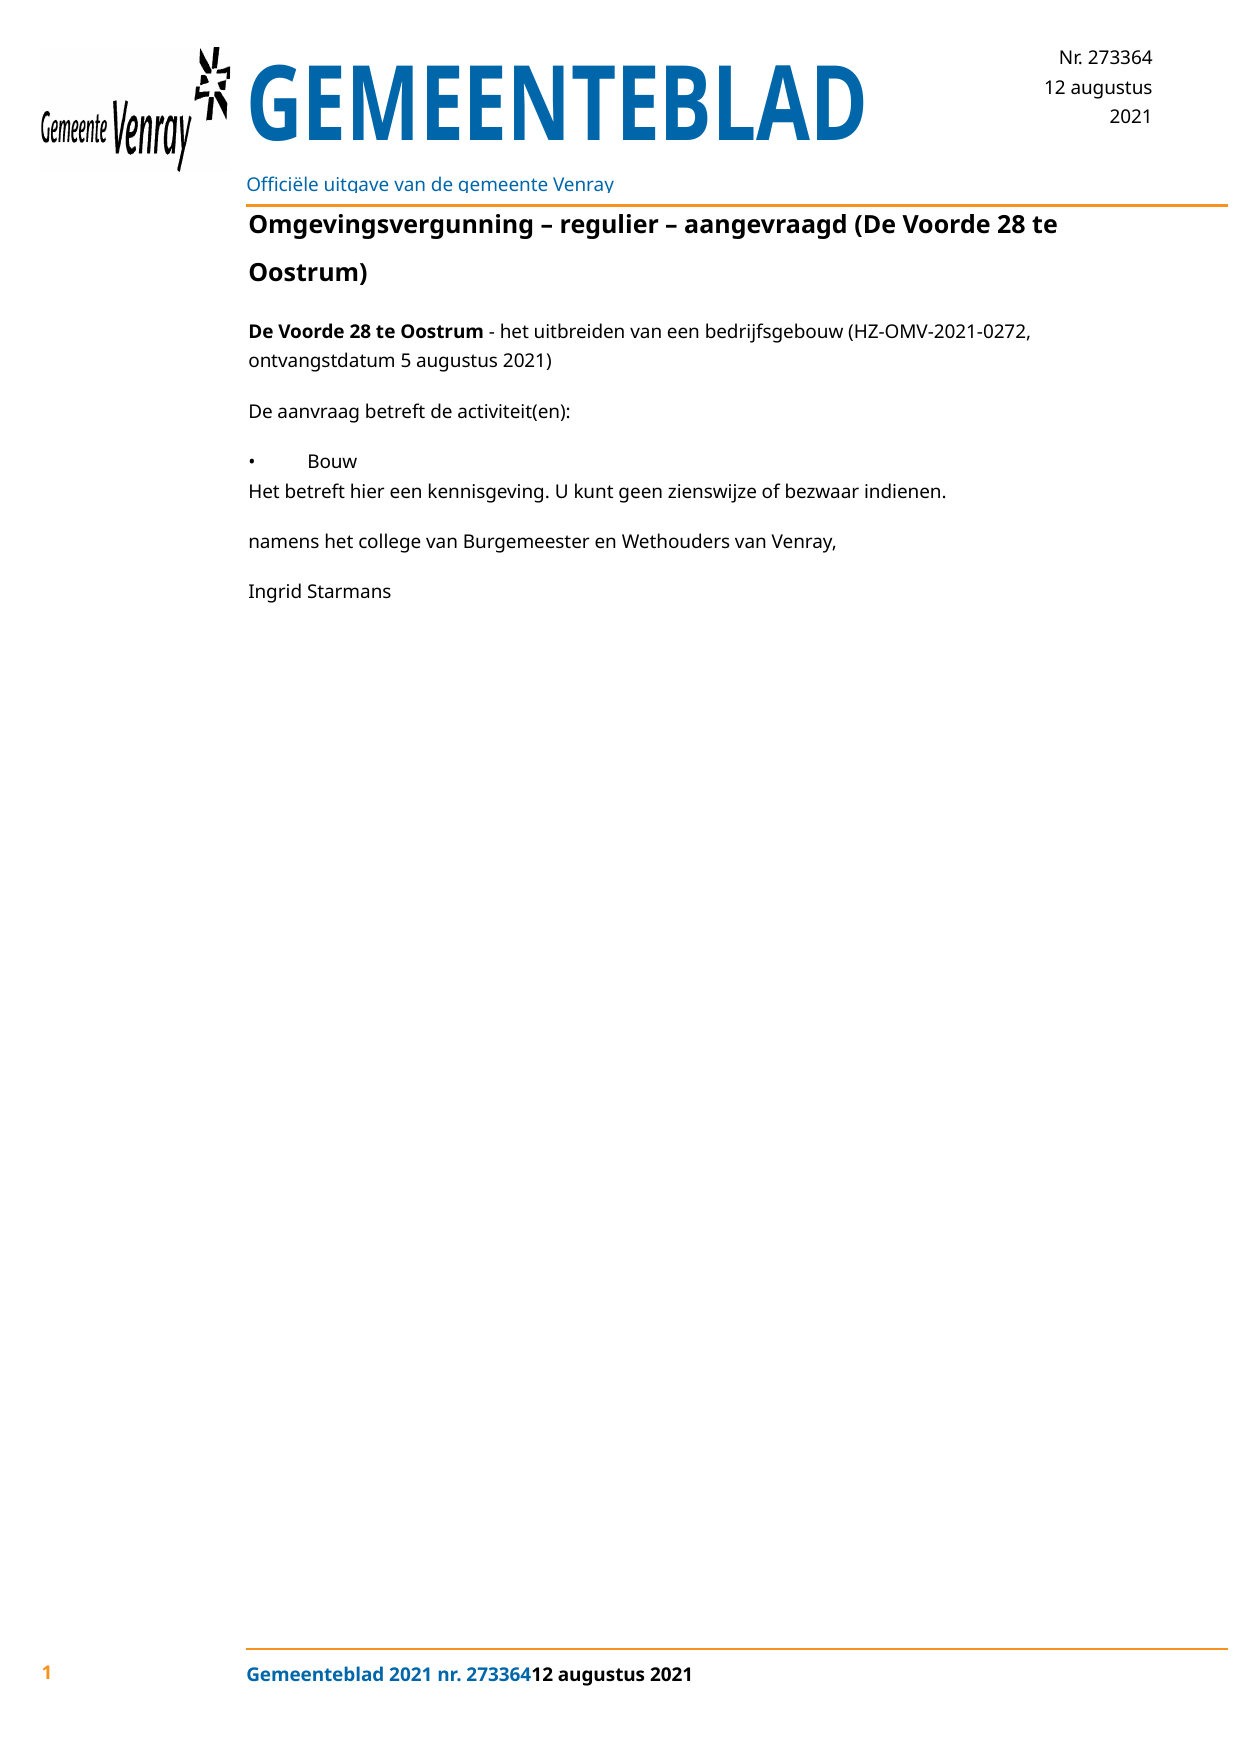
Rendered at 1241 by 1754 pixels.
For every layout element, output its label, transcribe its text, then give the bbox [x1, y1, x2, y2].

picture [41, 47, 231, 172]
text Ingrid Starmans [248, 579, 1152, 604]
text namens het college van Burgemeester en Wethouders van Venray, [248, 528, 1152, 554]
text Omgevingsvergunning – regulier – aangevraagd (De Voorde 28 te Oostrum) [248, 207, 1152, 288]
text Het betreft hier een kennisgeving. U kunt geen zienswijze of bezwaar indienen. [248, 478, 1152, 504]
text De Voorde 28 te Oostrum - het uitbreiden van een bedrijfsgebouw (HZ-OMV-2021-0272, ontvangstdatum 5 augustus 2021) [248, 318, 1152, 373]
list Bouw [248, 448, 1152, 474]
text De aanvraag betreft de activiteit(en): [248, 398, 1152, 424]
